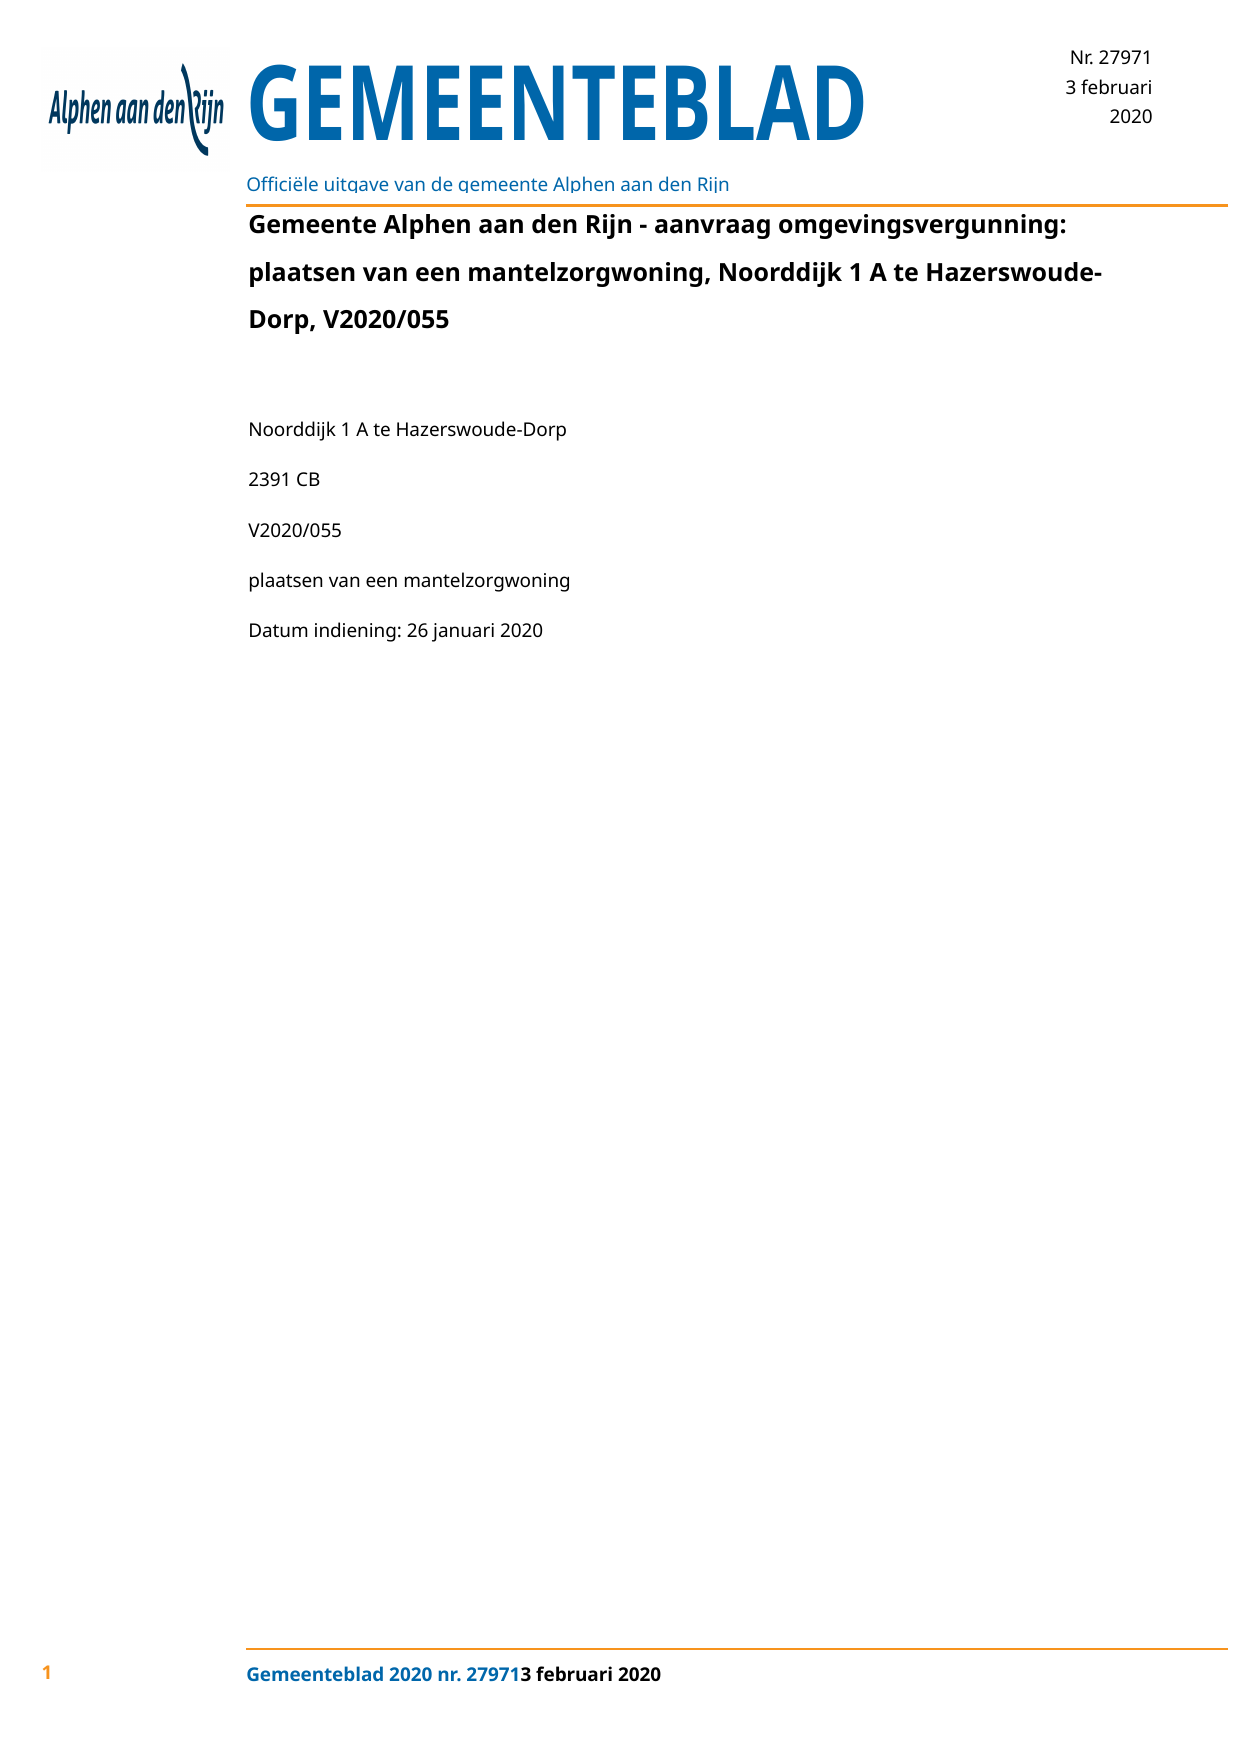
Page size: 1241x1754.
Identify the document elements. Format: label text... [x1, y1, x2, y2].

text Gemeente Alphen aan den Rijn - aanvraag omgevingsvergunning: plaatsen van een mantelzorgwoning, Noorddijk 1 A te Hazerswoude-Dorp, V2020/055 [248, 207, 1152, 336]
text Datum indiening: 26 januari 2020 [248, 618, 1152, 643]
text plaatsen van een mantelzorgwoning [248, 567, 1152, 593]
text Noorddijk 1 A te Hazerswoude-Dorp [248, 416, 1152, 442]
text V2020/055 [248, 517, 1152, 542]
picture [41, 47, 231, 172]
text 2391 CB [248, 466, 1152, 492]
